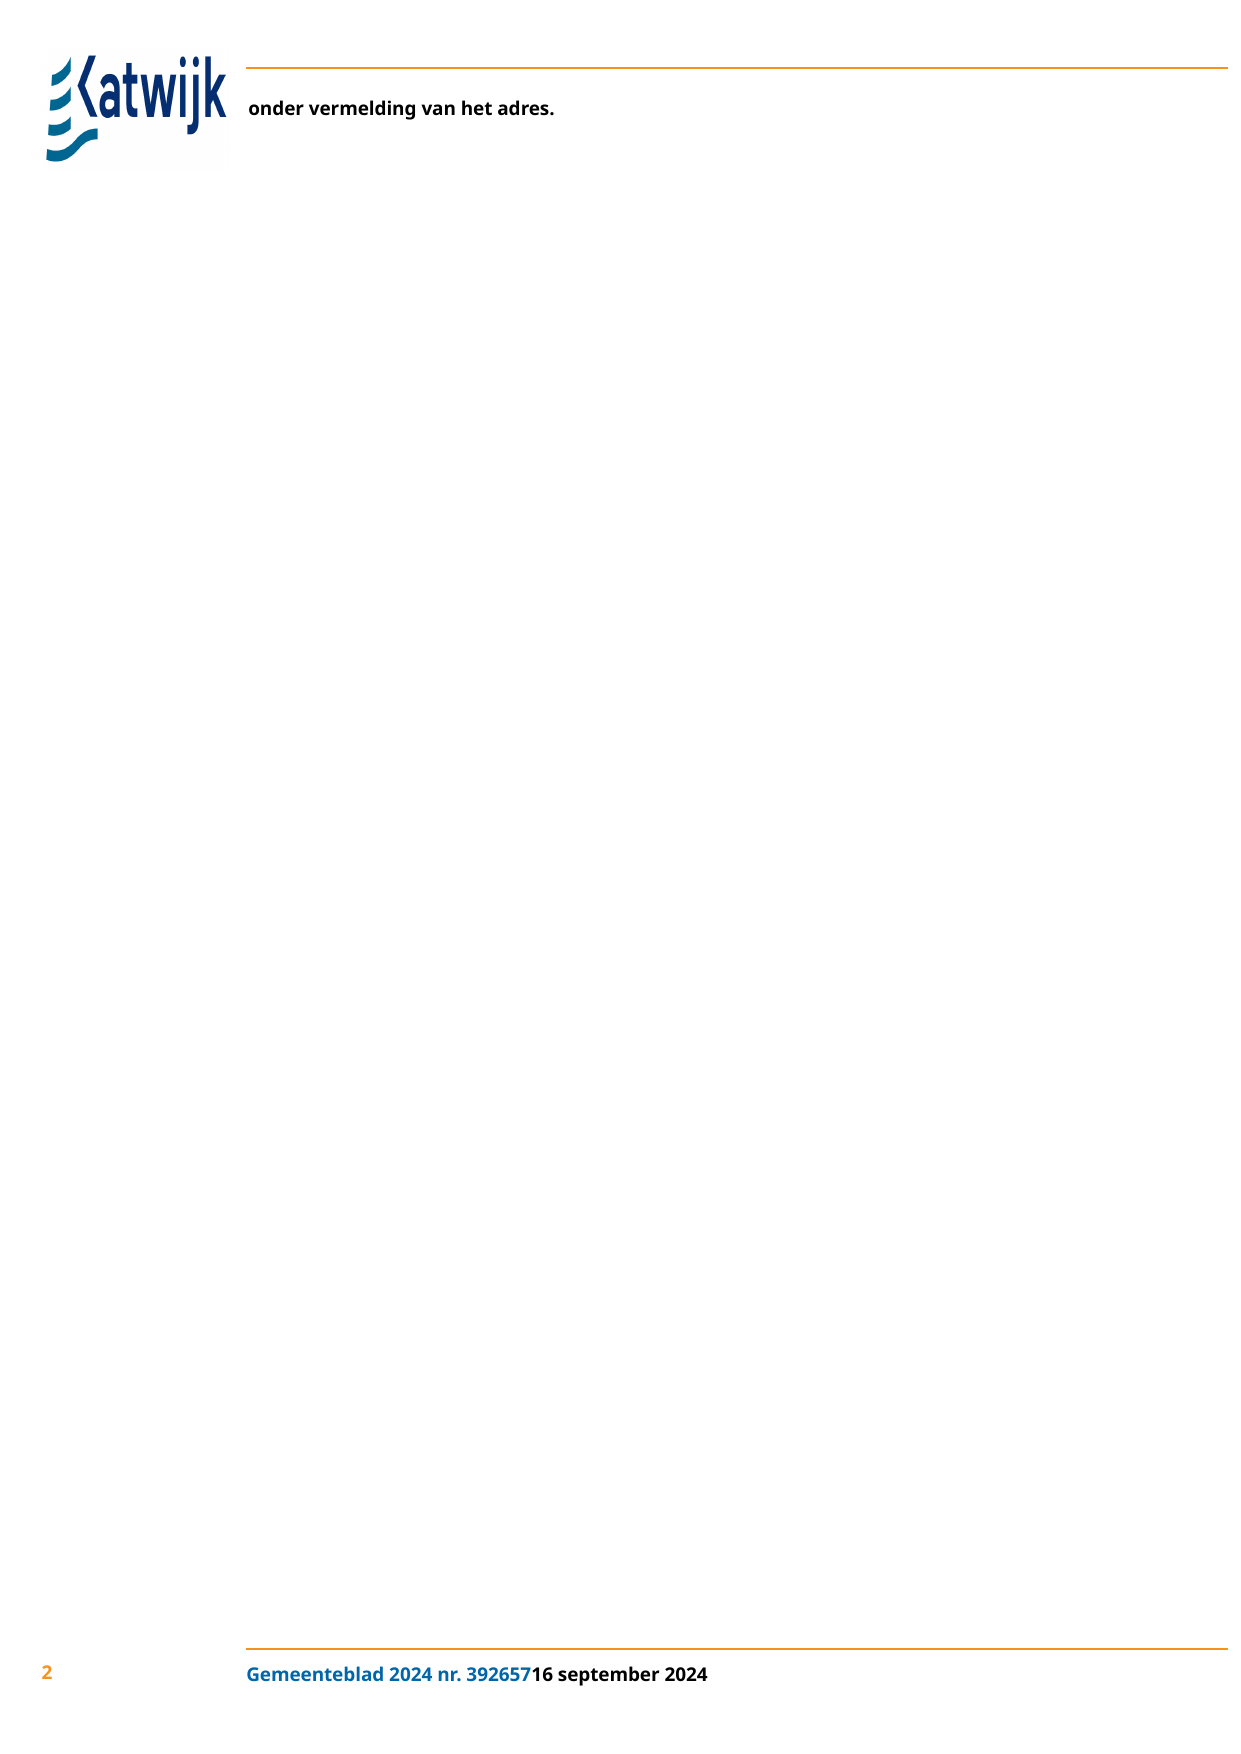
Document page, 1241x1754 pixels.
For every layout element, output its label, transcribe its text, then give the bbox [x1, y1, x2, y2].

text onder vermelding van het adres. [248, 95, 1152, 121]
picture [41, 47, 231, 172]
